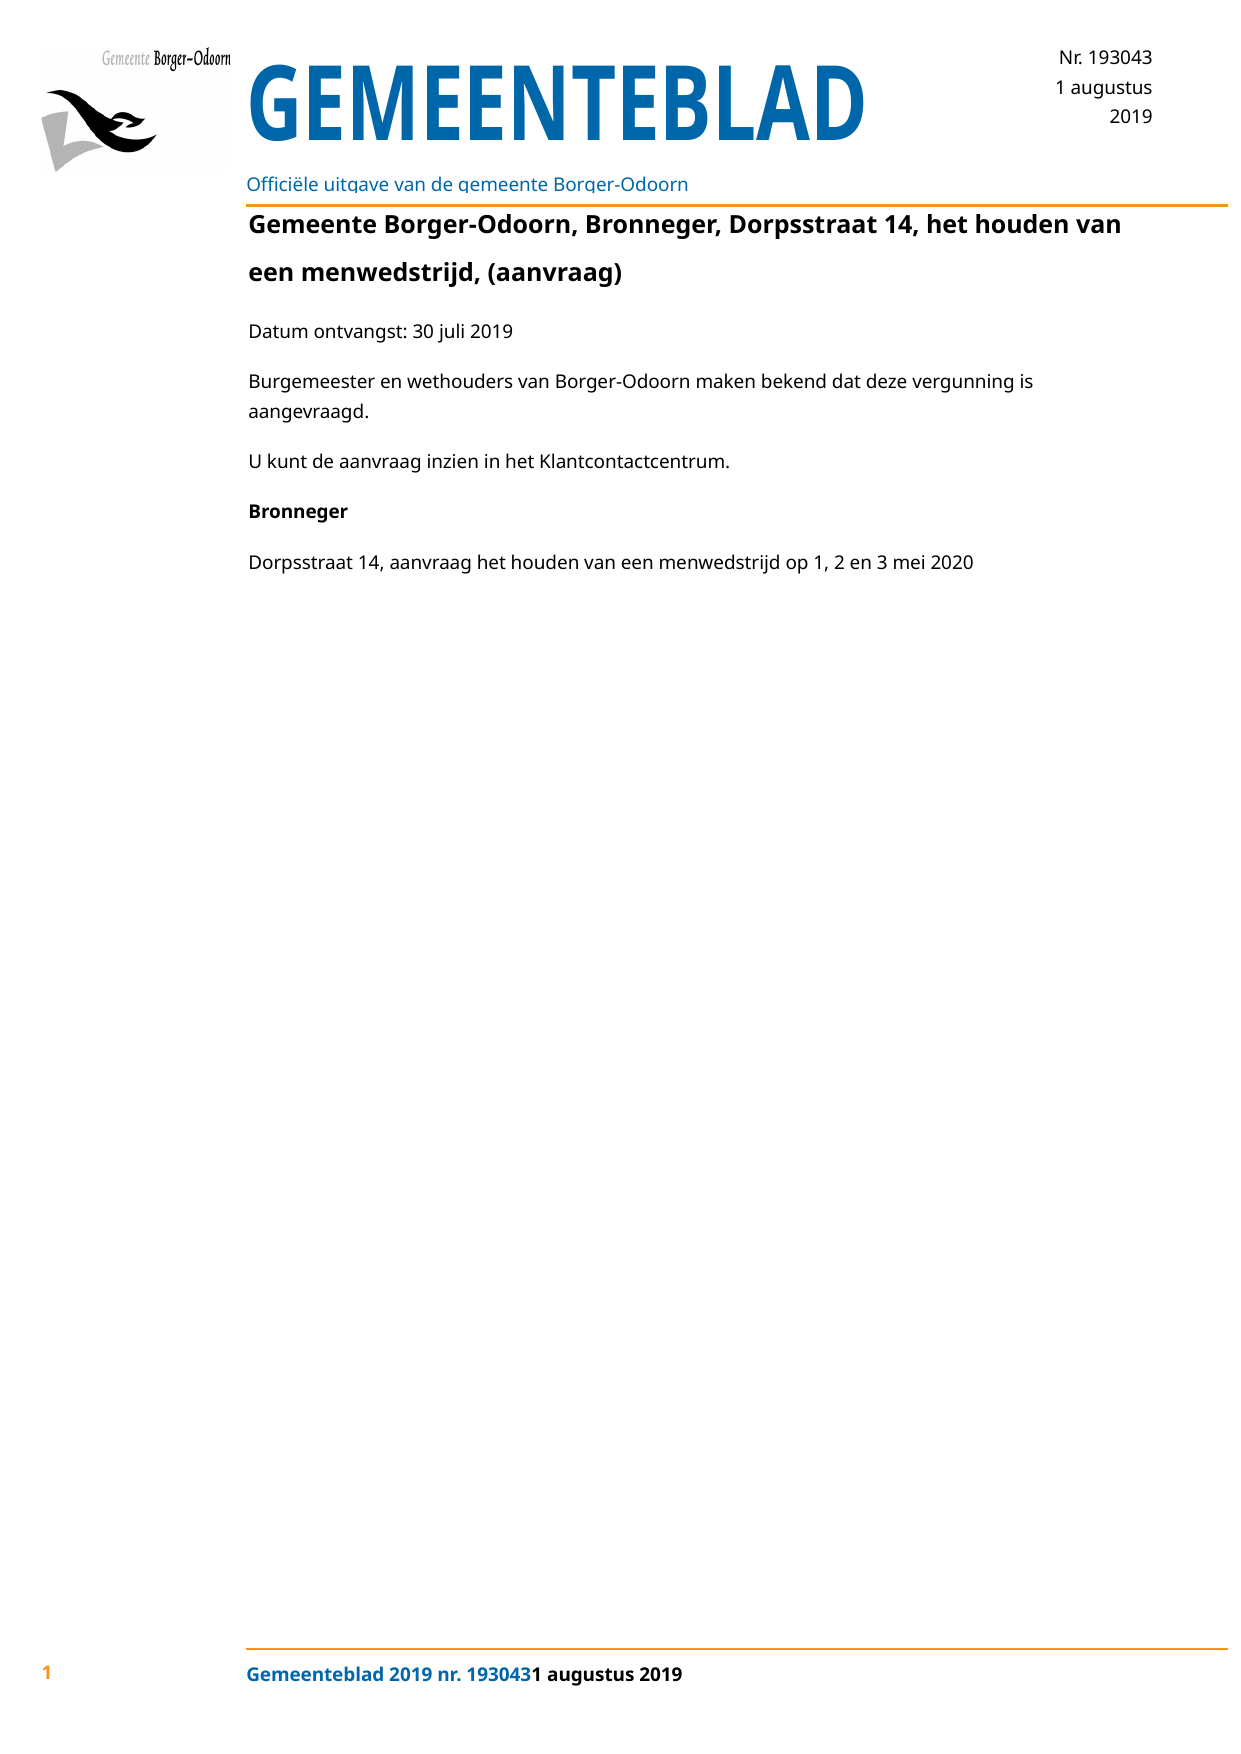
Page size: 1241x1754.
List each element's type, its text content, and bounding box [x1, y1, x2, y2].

text Dorpsstraat 14, aanvraag het houden van een menwedstrijd op 1, 2 en 3 mei 2020 [248, 549, 1152, 575]
text Burgemeester en wethouders van Borger-Odoorn maken bekend dat deze vergunning is aangevraagd. [248, 368, 1152, 424]
text Datum ontvangst: 30 juli 2019 [248, 318, 1152, 344]
text Gemeente Borger-Odoorn, Bronneger, Dorpsstraat 14, het houden van een menwedstrijd, (aanvraag) [248, 207, 1152, 288]
text U kunt de aanvraag inzien in het Klantcontactcentrum. [248, 448, 1152, 474]
text Bronneger [248, 499, 1152, 524]
picture [41, 47, 231, 172]
